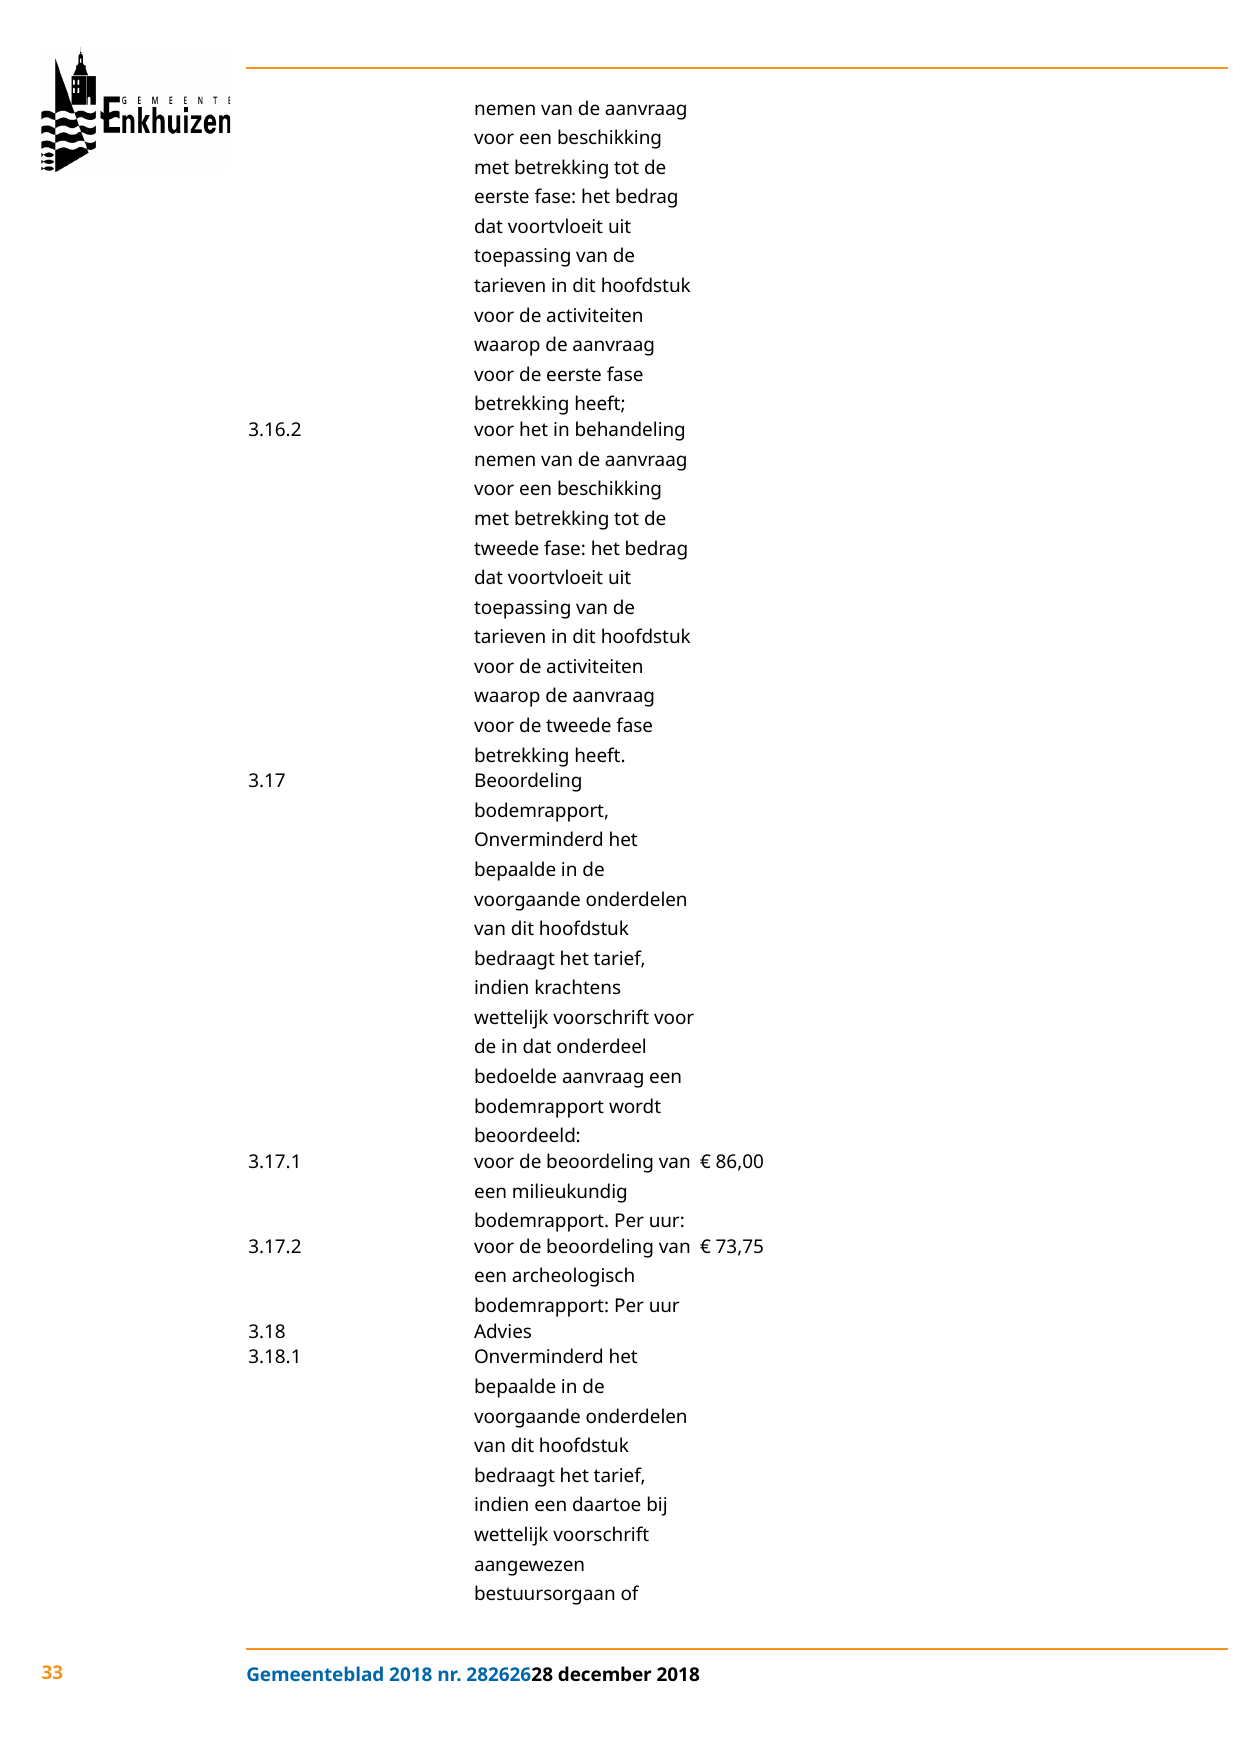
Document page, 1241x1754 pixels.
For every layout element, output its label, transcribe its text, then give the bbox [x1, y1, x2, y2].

table_cell [926, 768, 1152, 1148]
table_cell [926, 1318, 1152, 1344]
table_cell € 73,75 [700, 1233, 926, 1318]
table_cell Beoordeling bodemrapport, Onverminderd het bepaalde in de voorgaande onderdelen van dit hoofdstuk bedraagt het tarief, indien krachtens wettelijk voorschrift voor de in dat onderdeel bedoelde aanvraag een bodemrapport wordt beoordeeld: [474, 768, 700, 1148]
table_cell [700, 416, 926, 767]
table_cell € 86,00 [700, 1148, 926, 1233]
table_cell Advies [474, 1318, 700, 1344]
table_cell 3.17 [248, 768, 474, 1148]
table_cell [248, 95, 474, 416]
table_cell [926, 1148, 1152, 1233]
table_cell [926, 1233, 1152, 1318]
table_cell nemen van de aanvraag voor een beschikking met betrekking tot de eerste fase: het bedrag dat voortvloeit uit toepassing van de tarieven in dit hoofdstuk voor de activiteiten waarop de aanvraag voor de eerste fase betrekking heeft; [474, 95, 700, 416]
table_cell 3.17.1 [248, 1148, 474, 1233]
table_cell [700, 768, 926, 1148]
table_cell Onverminderd het bepaalde in de voorgaande onderdelen van dit hoofdstuk bedraagt het tarief, indien een daartoe bij wettelijk voorschrift aangewezen bestuursorgaan of [474, 1344, 700, 1606]
table_cell [700, 1318, 926, 1344]
table_cell voor de beoordeling van een archeologisch bodemrapport: Per uur [474, 1233, 700, 1318]
table_cell 3.17.2 [248, 1233, 474, 1318]
table_cell 3.16.2 [248, 416, 474, 767]
table_cell [926, 1344, 1152, 1606]
table_cell [700, 1344, 926, 1606]
table_cell [926, 416, 1152, 767]
picture [41, 47, 231, 172]
table_cell [926, 95, 1152, 416]
table_cell 3.18.1 [248, 1344, 474, 1606]
table_cell voor het in behandeling nemen van de aanvraag voor een beschikking met betrekking tot de tweede fase: het bedrag dat voortvloeit uit toepassing van de tarieven in dit hoofdstuk voor de activiteiten waarop de aanvraag voor de tweede fase betrekking heeft. [474, 416, 700, 767]
table_cell 3.18 [248, 1318, 474, 1344]
table_cell [700, 95, 926, 416]
table_cell voor de beoordeling van een milieukundig bodemrapport. Per uur: [474, 1148, 700, 1233]
